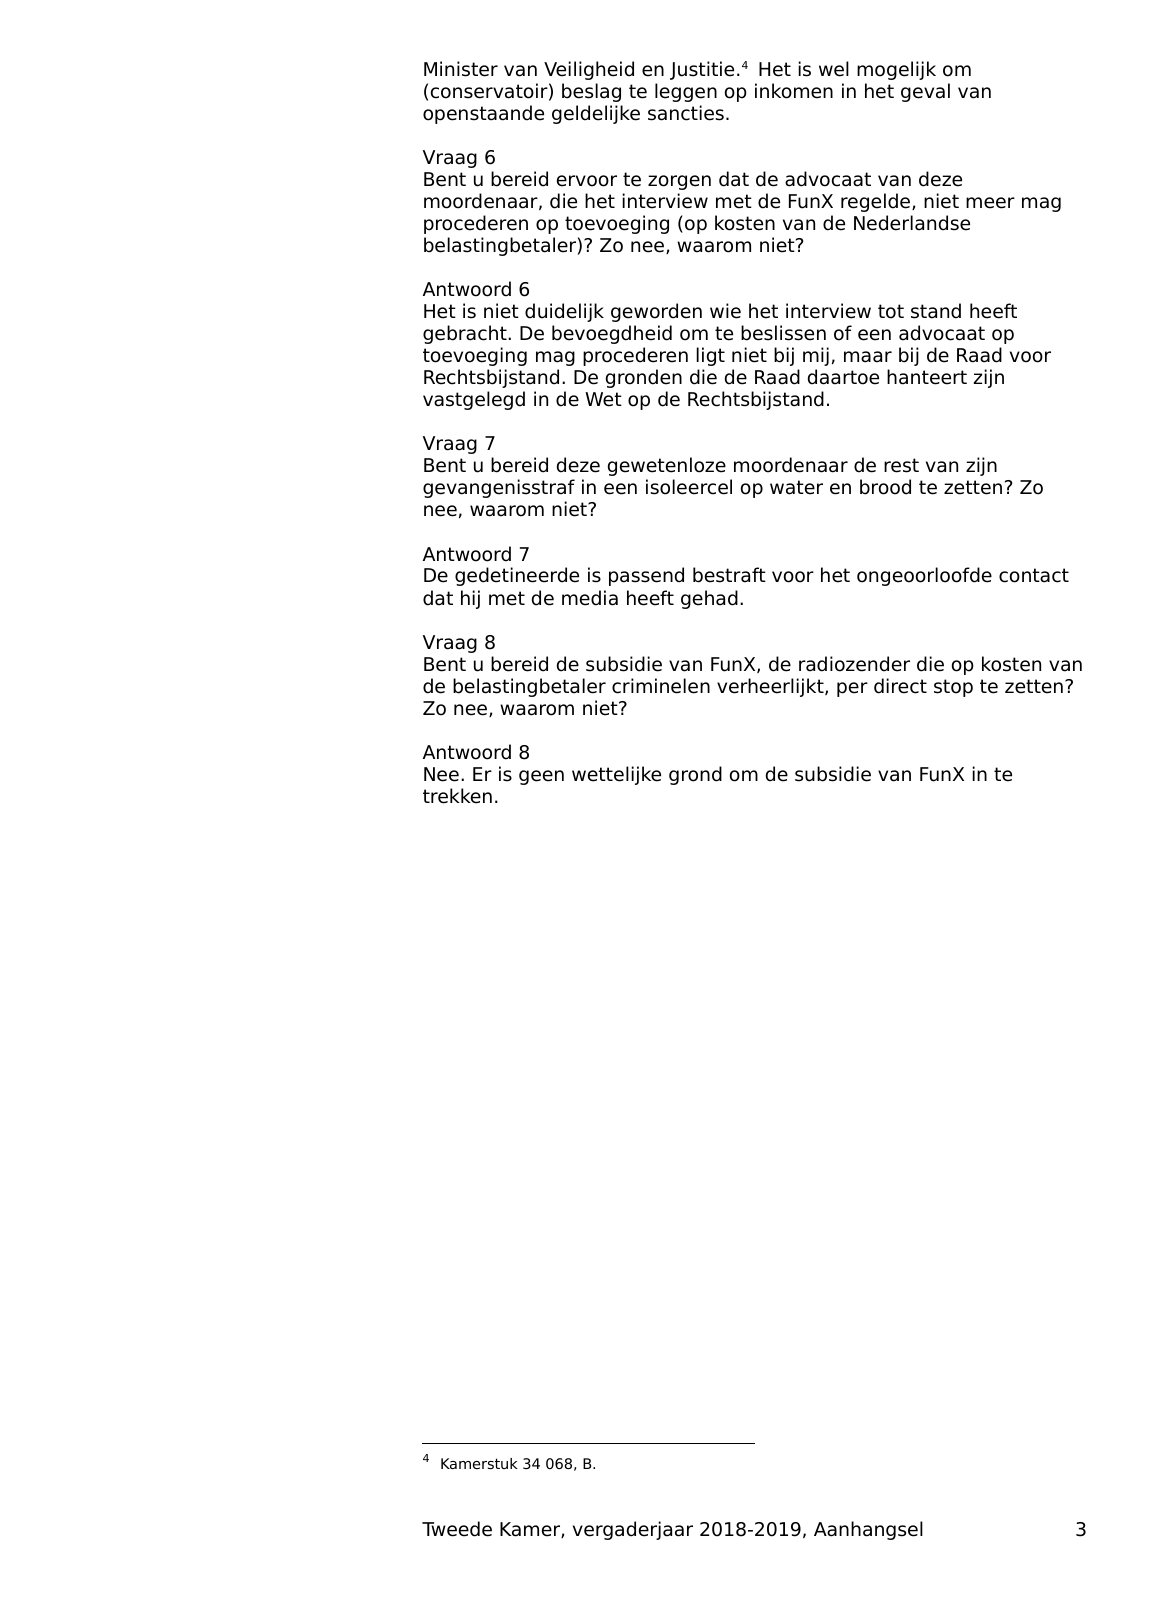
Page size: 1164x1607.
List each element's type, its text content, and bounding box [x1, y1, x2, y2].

text Nee. Er is geen wettelijke grond om de subsidie van FunX in te trekken. [422, 764, 1087, 808]
text Bent u bereid de subsidie van FunX, de radiozender die op kosten van de belastingbetaler criminelen verheerlijkt, per direct stop te zetten? Zo nee, waarom niet? [422, 653, 1087, 719]
text Vraag 8 [422, 632, 1087, 653]
text Vraag 7 [422, 433, 1087, 455]
text Antwoord 7 [422, 543, 1087, 565]
text Antwoord 8 [422, 742, 1087, 764]
text Antwoord 6 [422, 279, 1087, 301]
text De gedetineerde is passend bestraft voor het ongeoorloofde contact dat hij met de media heeft gehad. [422, 565, 1087, 609]
text Kamerstuk 34 068, B. [422, 1452, 1087, 1474]
text Vraag 6 [422, 147, 1087, 169]
text Minister van Veiligheid en Justitie. Het is wel mogelijk om (conservatoir) beslag te leggen op inkomen in het geval van openstaande geldelijke sancties. [422, 59, 1087, 125]
text Bent u bereid deze gewetenloze moordenaar de rest van zijn gevangenisstraf in een isoleercel op water en brood te zetten? Zo nee, waarom niet? [422, 455, 1087, 521]
text Het is niet duidelijk geworden wie het interview tot stand heeft gebracht. De bevoegdheid om te beslissen of een advocaat op toevoeging mag procederen ligt niet bij mij, maar bij de Raad voor Rechtsbijstand. De gronden die de Raad daartoe hanteert zijn vastgelegd in de Wet op de Rechtsbijstand. [422, 301, 1087, 411]
text Bent u bereid ervoor te zorgen dat de advocaat van deze moordenaar, die het interview met de FunX regelde, niet meer mag procederen op toevoeging (op kosten van de Nederlandse belastingbetaler)? Zo nee, waarom niet? [422, 169, 1087, 257]
